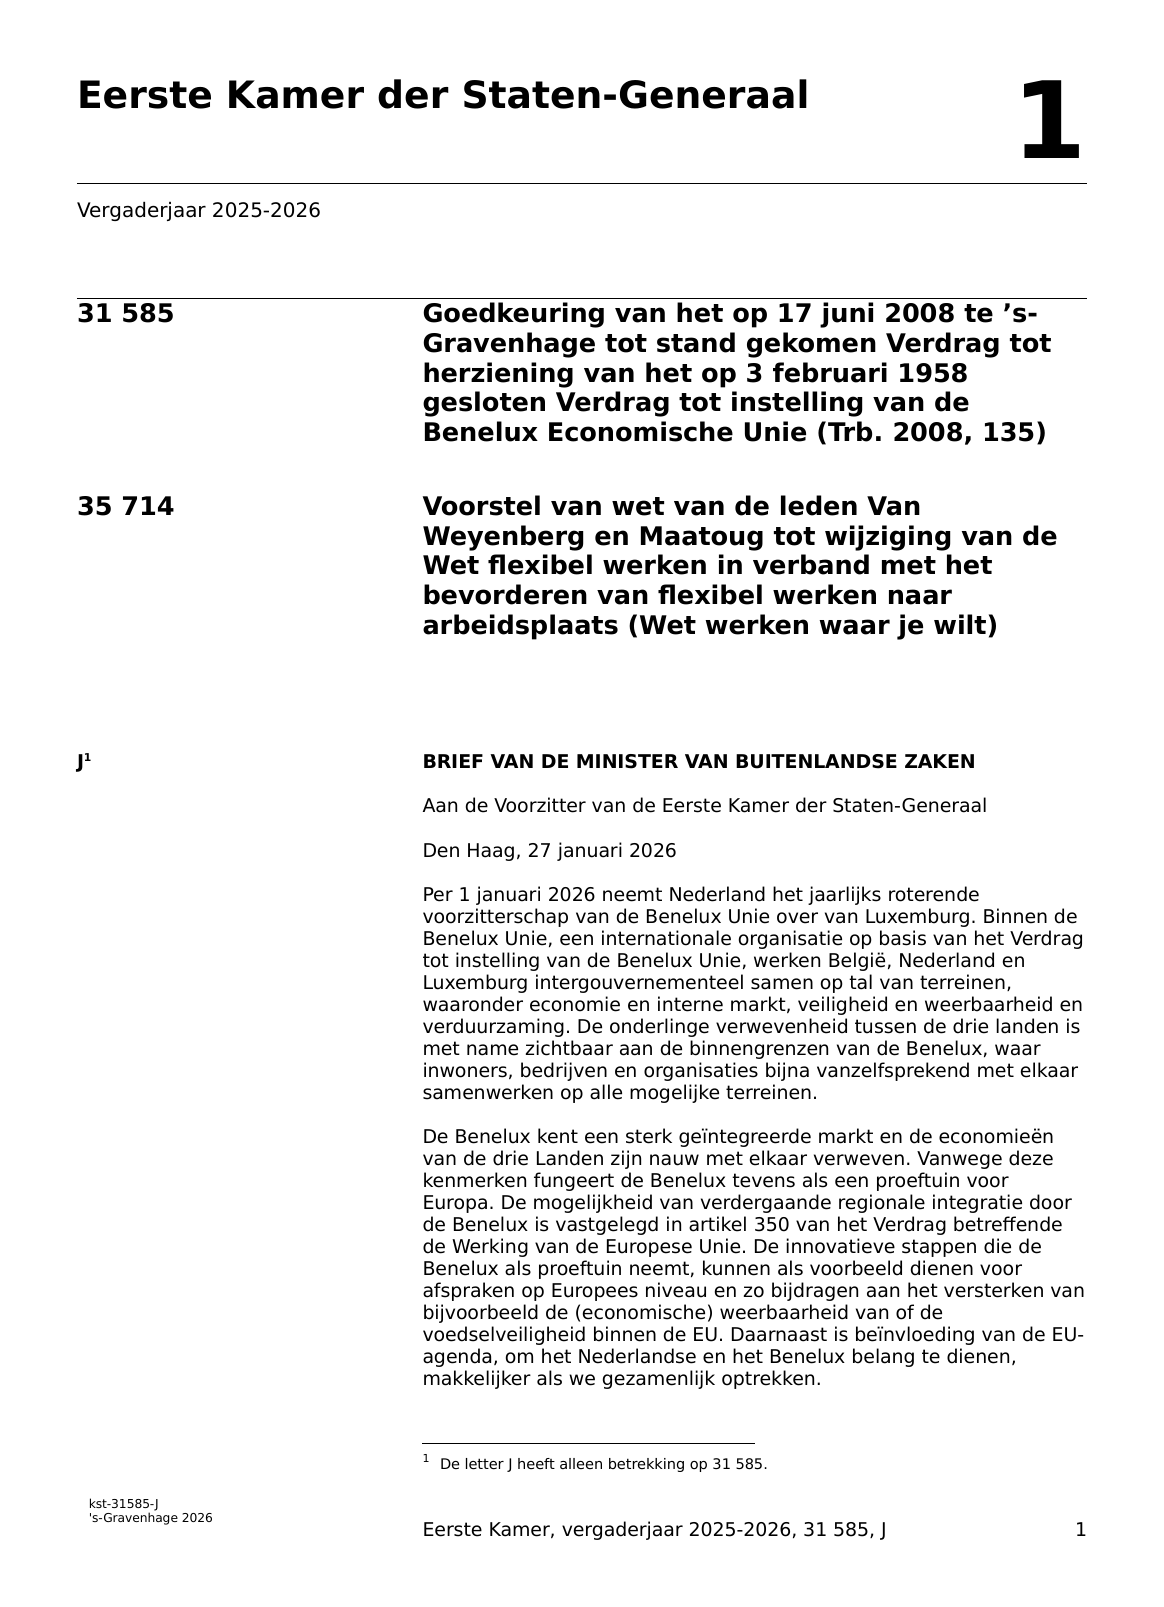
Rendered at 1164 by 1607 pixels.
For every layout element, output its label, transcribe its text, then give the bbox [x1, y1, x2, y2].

subtitle 35 714 Voorstel van wet van de leden Van Weyenberg en Maatoug tot wijziging van de Wet flexibel werken in verband met het bevorderen van flexibel werken naar arbeidsplaats (Wet werken waar je wilt) [77, 492, 1087, 640]
subtitle J BRIEF VAN DE MINISTER VAN BUITENLANDSE ZAKEN [77, 751, 1087, 773]
text kst-31585-J [88, 1497, 323, 1511]
text Aan de Voorzitter van de Eerste Kamer der Staten-Generaal [422, 795, 1087, 817]
table_cell Vergaderjaar 2025-2026 [77, 184, 1087, 298]
table_header 1 [886, 59, 1087, 183]
text De letter J heeft alleen betrekking op 31 585. [422, 1452, 1087, 1474]
subtitle 31 585 Goedkeuring van het op 17 juni 2008 te ’s-Gravenhage tot stand gekomen Verdrag tot herziening van het op 3 februari 1958 gesloten Verdrag tot instelling van de Benelux Economische Unie (Trb. 2008, 135) [77, 299, 1087, 447]
text Per 1 januari 2026 neemt Nederland het jaarlijks roterende voorzitterschap van de Benelux Unie over van Luxemburg. Binnen de Benelux Unie, een internationale organisatie op basis van het Verdrag tot instelling van de Benelux Unie, werken België, Nederland en Luxemburg intergouvernementeel samen op tal van terreinen, waaronder economie en interne markt, veiligheid en weerbaarheid en verduurzaming. De onderlinge verwevenheid tussen de drie landen is met name zichtbaar aan de binnengrenzen van de Benelux, waar inwoners, bedrijven en organisaties bijna vanzelfsprekend met elkaar samenwerken op alle mogelijke terreinen. [422, 884, 1087, 1103]
text De Benelux kent een sterk geïntegreerde markt en de economieën van de drie Landen zijn nauw met elkaar verweven. Vanwege deze kenmerken fungeert de Benelux tevens als een proeftuin voor Europa. De mogelijkheid van verdergaande regionale integratie door de Benelux is vastgelegd in artikel 350 van het Verdrag betreffende de Werking van de Europese Unie. De innovatieve stappen die de Benelux als proeftuin neemt, kunnen als voorbeeld dienen voor afspraken op Europees niveau en zo bijdragen aan het versterken van bijvoorbeeld de (economische) weerbaarheid van of de voedselveiligheid binnen de EU. Daarnaast is beïnvloeding van de EU-agenda, om het Nederlandse en het Benelux belang te dienen, makkelijker als we gezamenlijk optrekken. [422, 1126, 1087, 1389]
text 's-Gravenhage 2026 [88, 1511, 323, 1525]
text Den Haag, 27 januari 2026 [422, 839, 1087, 862]
table_header Eerste Kamer der Staten-Generaal [77, 59, 886, 183]
